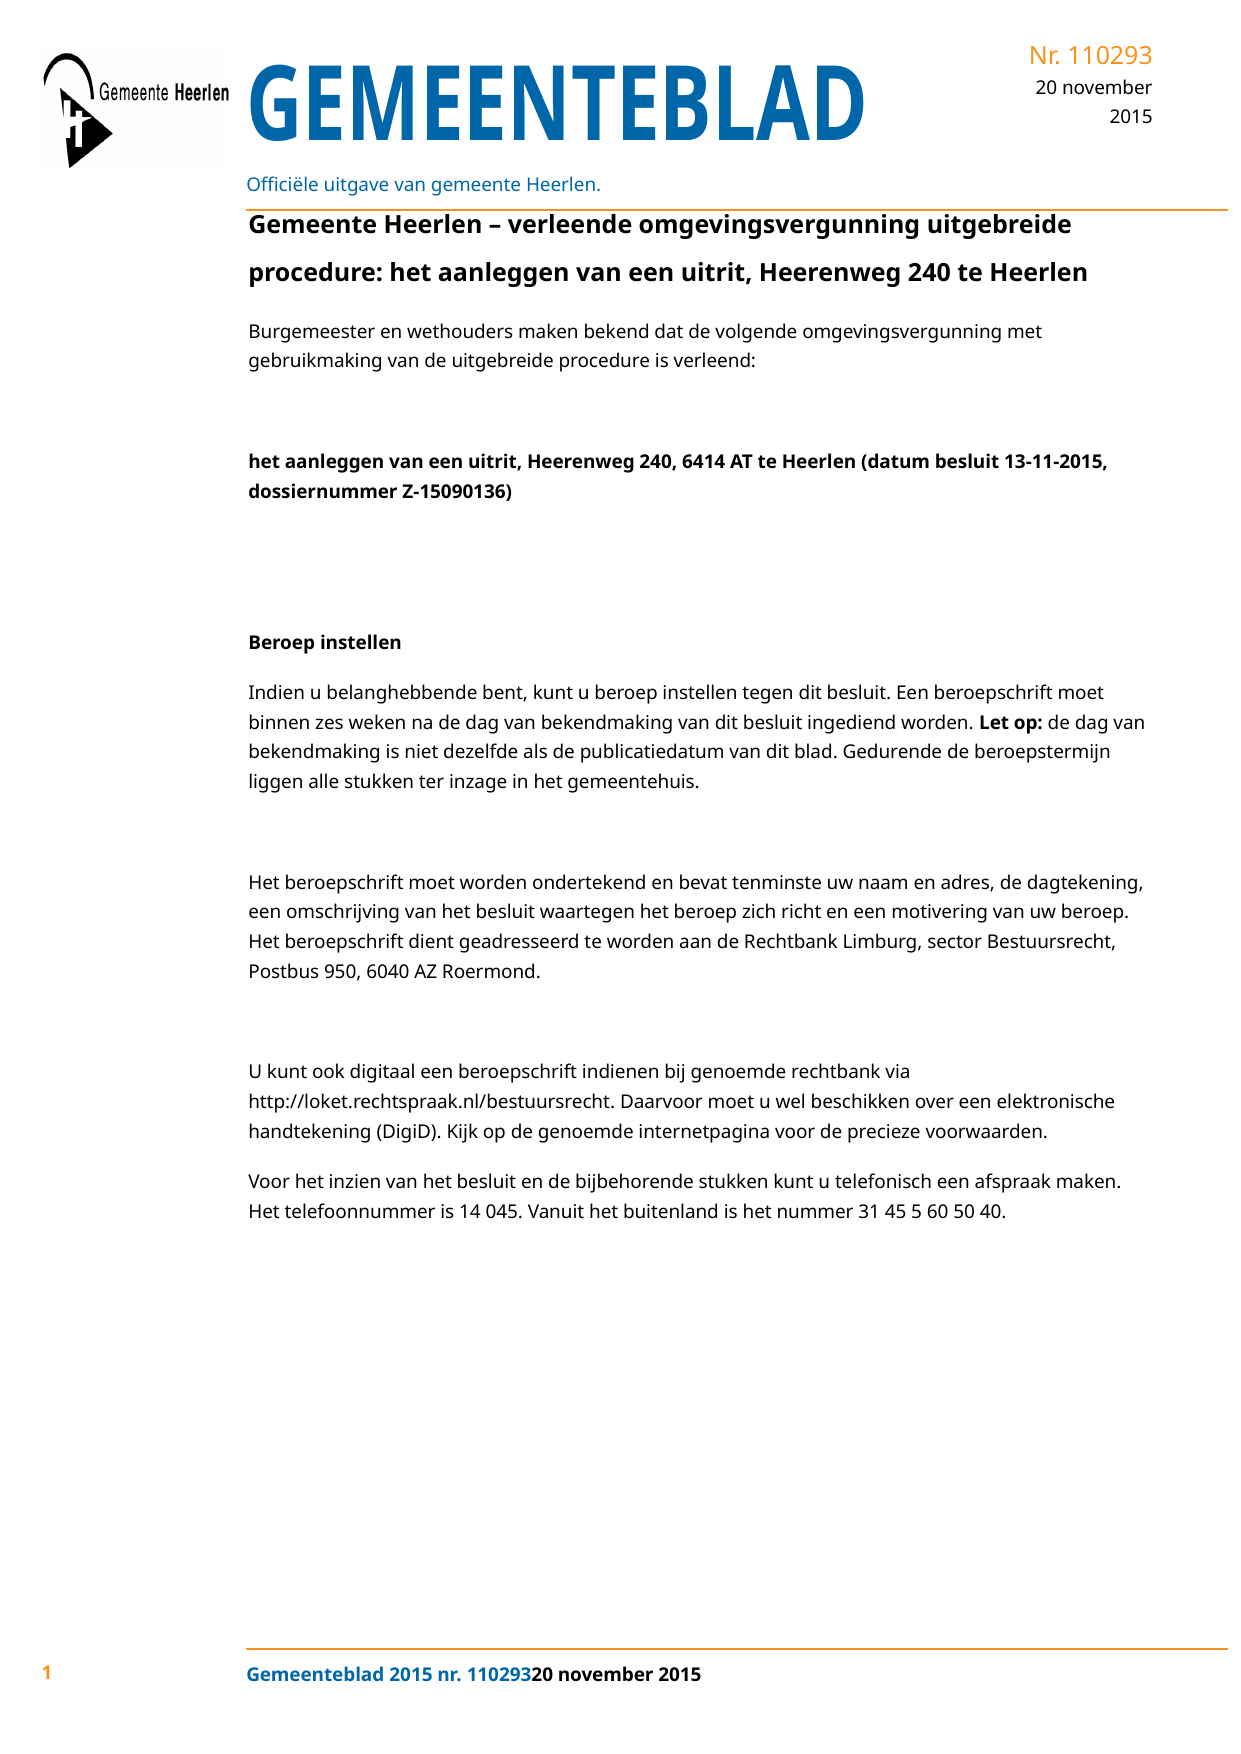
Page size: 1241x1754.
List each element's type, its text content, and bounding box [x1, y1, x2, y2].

text U kunt ook digitaal een beroepschrift indienen bij genoemde rechtbank via http://loket.rechtspraak.nl/bestuursrecht. Daarvoor moet u wel beschikken over een elektronische handtekening (DigiD). Kijk op de genoemde internetpagina voor de precieze voorwaarden. [248, 1059, 1152, 1144]
text Indien u belanghebbende bent, kunt u beroep instellen tegen dit besluit. Een beroepschrift moet binnen zes weken na de dag van bekendmaking van dit besluit ingediend worden. Let op: de dag van bekendmaking is niet dezelfde als de publicatiedatum van dit blad. Gedurende de beroepstermijn liggen alle stukken ter inzage in het gemeentehuis. [248, 679, 1152, 794]
picture [41, 47, 231, 172]
text Burgemeester en wethouders maken bekend dat de volgende omgevingsvergunning met gebruikmaking van de uitgebreide procedure is verleend: [248, 318, 1152, 373]
text het aanleggen van een uitrit, Heerenweg 240, 6414 AT te Heerlen (datum besluit 13-11-2015, dossiernummer Z-15090136) [248, 448, 1152, 504]
text Beroep instellen [248, 629, 1152, 655]
text Voor het inzien van het besluit en de bijbehorende stukken kunt u telefonisch een afspraak maken. Het telefoonnummer is 14 045. Vanuit het buitenland is het nummer 31 45 5 60 50 40. [248, 1168, 1152, 1224]
text Gemeente Heerlen – verleende omgevingsvergunning uitgebreide procedure: het aanleggen van een uitrit, Heerenweg 240 te Heerlen [248, 211, 1152, 288]
text Het beroepschrift moet worden ondertekend en bevat tenminste uw naam en adres, de dagtekening, een omschrijving van het besluit waartegen het beroep zich richt en een motivering van uw beroep. Het beroepschrift dient geadresseerd te worden aan de Rechtbank Limburg, sector Bestuursrecht, Postbus 950, 6040 AZ Roermond. [248, 869, 1152, 984]
